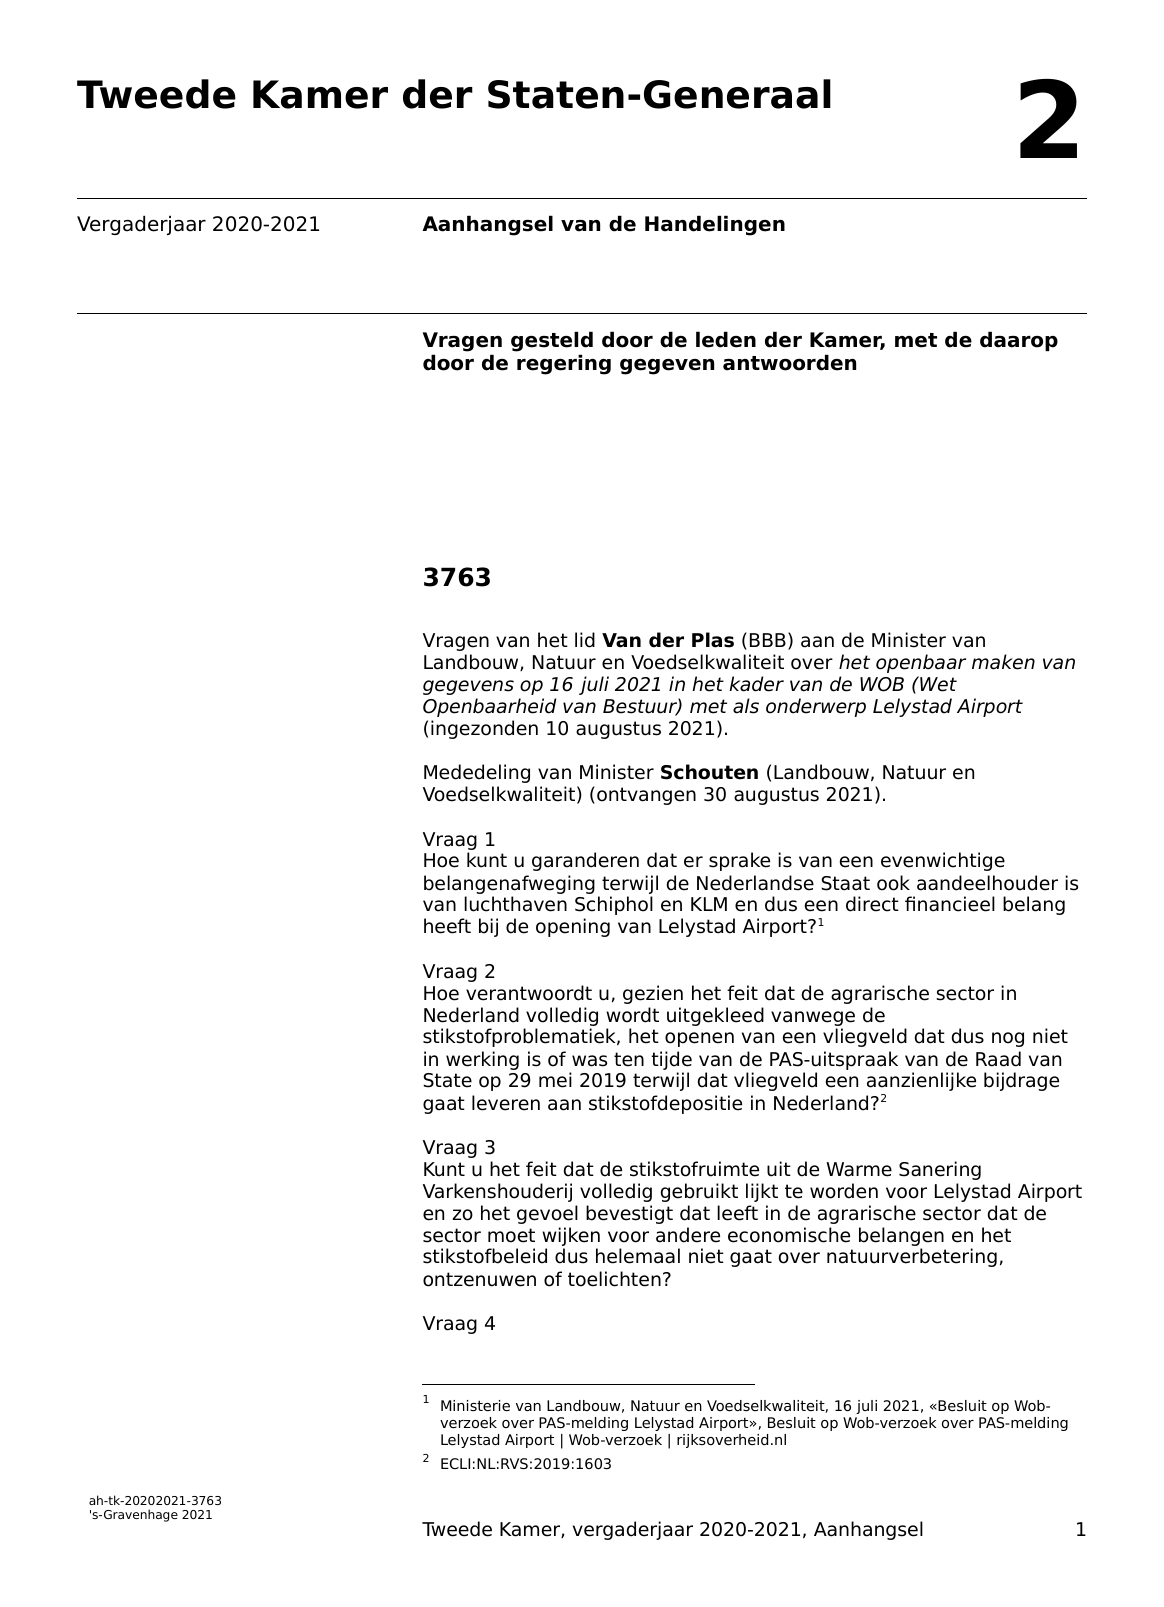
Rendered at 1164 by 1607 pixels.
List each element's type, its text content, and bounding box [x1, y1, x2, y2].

text Hoe verantwoordt u, gezien het feit dat de agrarische sector in Nederland volledig wordt uitgekleed vanwege de stikstofproblematiek, het openen van een vliegveld dat dus nog niet in werking is of was ten tijde van de PAS-uitspraak van de Raad van State op 29 mei 2019 terwijl dat vliegveld een aanzienlijke bijdrage gaat leveren aan stikstofdepositie in Nederland? [422, 982, 1087, 1114]
text 's-Gravenhage 2021 [88, 1508, 323, 1522]
text 3763 [422, 563, 1087, 592]
table_cell [77, 314, 422, 375]
text Ministerie van Landbouw, Natuur en Voedselkwaliteit, 16 juli 2021, «Besluit op Wob-verzoek over PAS-melding Lelystad Airport», Besluit op Wob-verzoek over PAS-melding Lelystad Airport | Wob-verzoek | rijksoverheid.nl [422, 1393, 1087, 1449]
text Vraag 4 [422, 1313, 1087, 1334]
table_header 2 [886, 59, 1087, 198]
text Vraag 3 [422, 1137, 1087, 1158]
text ECLI:NL:RVS:2019:1603 [422, 1452, 1087, 1474]
table_cell Vragen gesteld door de leden der Kamer, met de daarop door de regering gegeven antwoorden [422, 314, 1087, 375]
table_cell Vergaderjaar 2020-2021 [77, 199, 422, 313]
text Vraag 1 [422, 828, 1087, 850]
table_header Tweede Kamer der Staten-Generaal [77, 59, 886, 198]
table_cell Aanhangsel van de Handelingen [422, 199, 1087, 313]
text Hoe kunt u garanderen dat er sprake is van een evenwichtige belangenafweging terwijl de Nederlandse Staat ook aandeelhouder is van luchthaven Schiphol en KLM en dus een direct financieel belang heeft bij de opening van Lelystad Airport? [422, 850, 1087, 938]
text Vragen van het lid Van der Plas (BBB) aan de Minister van Landbouw, Natuur en Voedselkwaliteit over het openbaar maken van gegevens op 16 juli 2021 in het kader van de WOB (Wet Openbaarheid van Bestuur) met als onderwerp Lelystad Airport (ingezonden 10 augustus 2021). [422, 630, 1087, 740]
text Vraag 2 [422, 961, 1087, 982]
text Mededeling van Minister Schouten (Landbouw, Natuur en Voedselkwaliteit) (ontvangen 30 augustus 2021). [422, 762, 1087, 806]
text ah-tk-20202021-3763 [88, 1494, 323, 1508]
text Kunt u het feit dat de stikstofruimte uit de Warme Sanering Varkenshouderij volledig gebruikt lijkt te worden voor Lelystad Airport en zo het gevoel bevestigt dat leeft in de agrarische sector dat de sector moet wijken voor andere economische belangen en het stikstofbeleid dus helemaal niet gaat over natuurverbetering, ontzenuwen of toelichten? [422, 1158, 1087, 1290]
